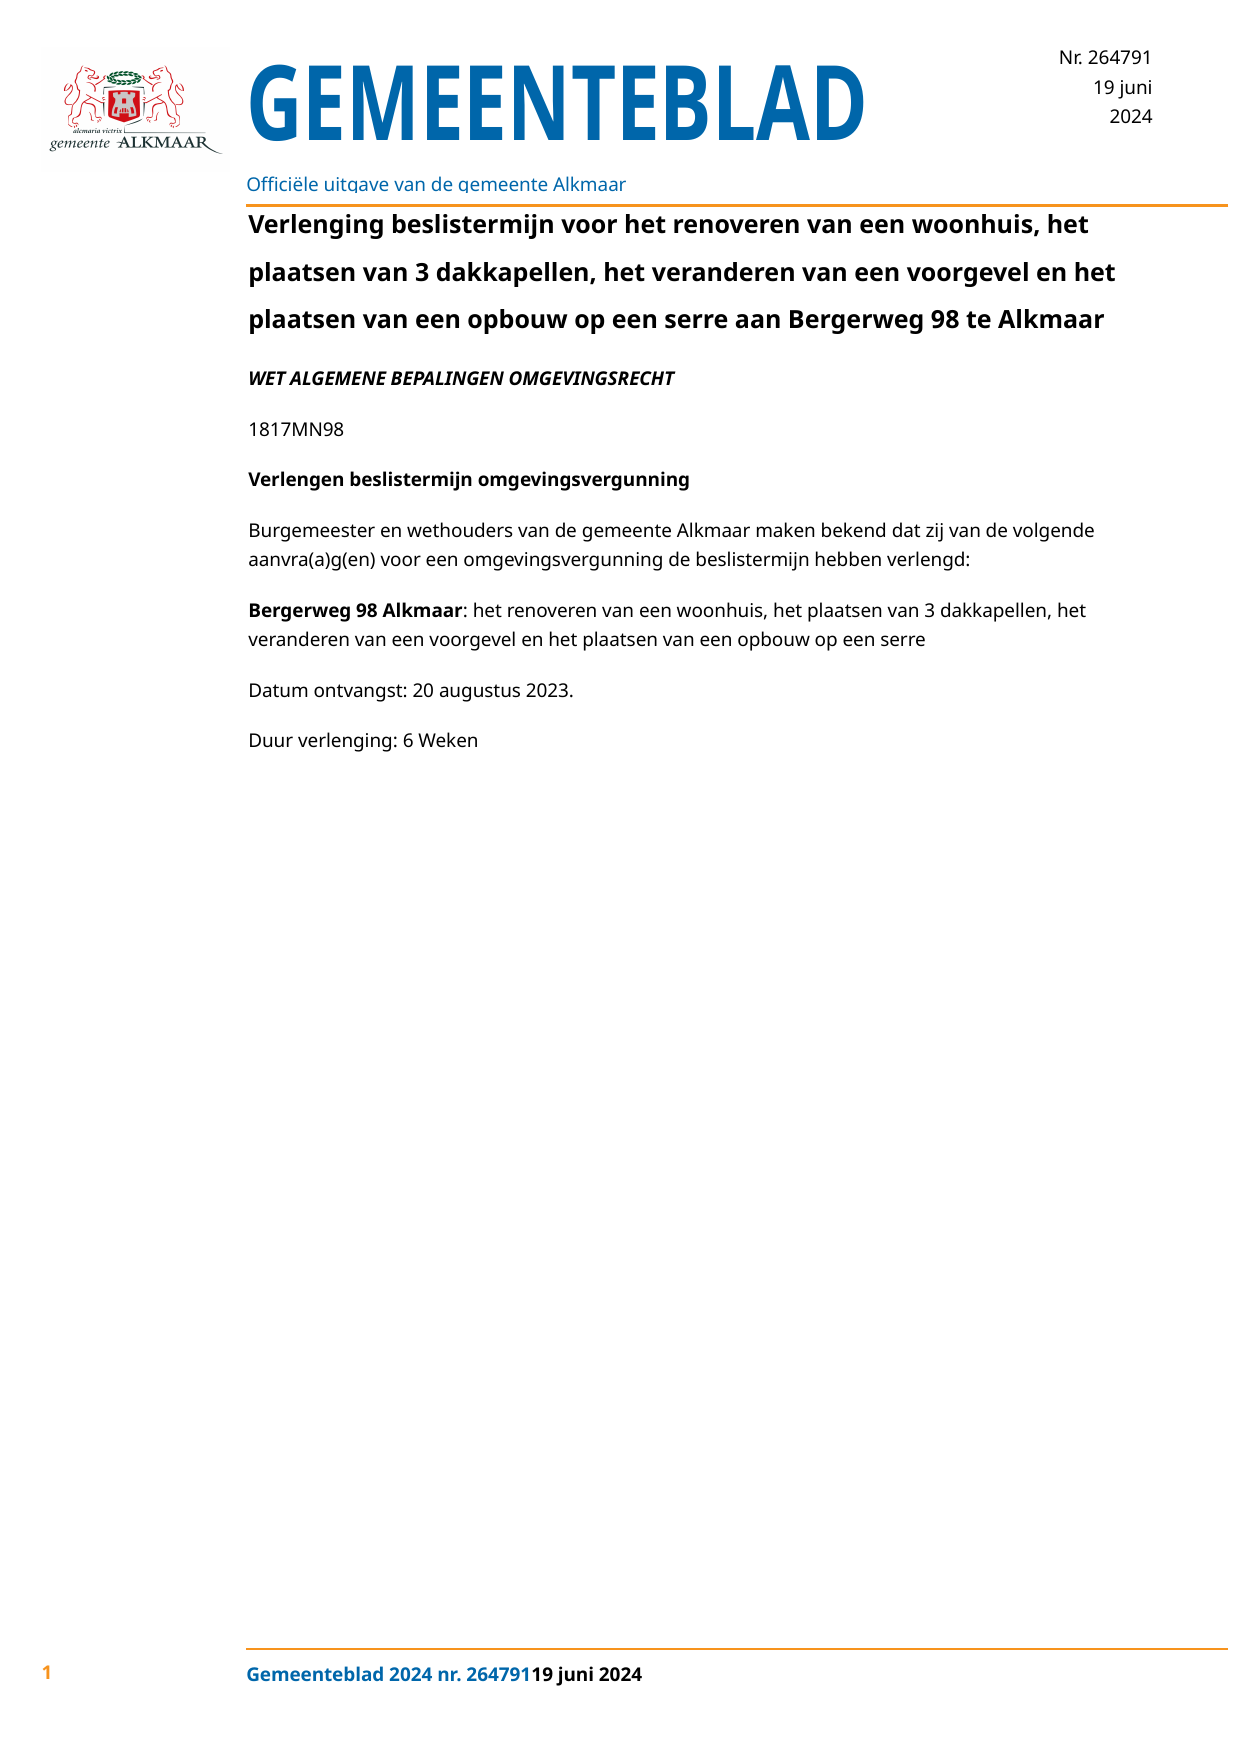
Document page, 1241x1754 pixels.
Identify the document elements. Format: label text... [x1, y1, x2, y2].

text Burgemeester en wethouders van de gemeente Alkmaar maken bekend dat zij van de volgende aanvra(a)g(en) voor een omgevingsvergunning de beslistermijn hebben verlengd: [248, 517, 1152, 572]
text Bergerweg 98 Alkmaar: het renoveren van een woonhuis, het plaatsen van 3 dakkapellen, het veranderen van een voorgevel en het plaatsen van een opbouw op een serre [248, 597, 1152, 652]
text 1817MN98 [248, 416, 1152, 442]
text Duur verlenging: 6 Weken [248, 727, 1152, 753]
text Datum ontvangst: 20 augustus 2023. [248, 677, 1152, 702]
text Verlengen beslistermijn omgevingsvergunning [248, 466, 1152, 492]
picture [41, 47, 231, 172]
text WET ALGEMENE BEPALINGEN OMGEVINGSRECHT [248, 366, 1152, 391]
text Verlenging beslistermijn voor het renoveren van een woonhuis, het plaatsen van 3 dakkapellen, het veranderen van een voorgevel en het plaatsen van een opbouw op een serre aan Bergerweg 98 te Alkmaar [248, 207, 1152, 336]
